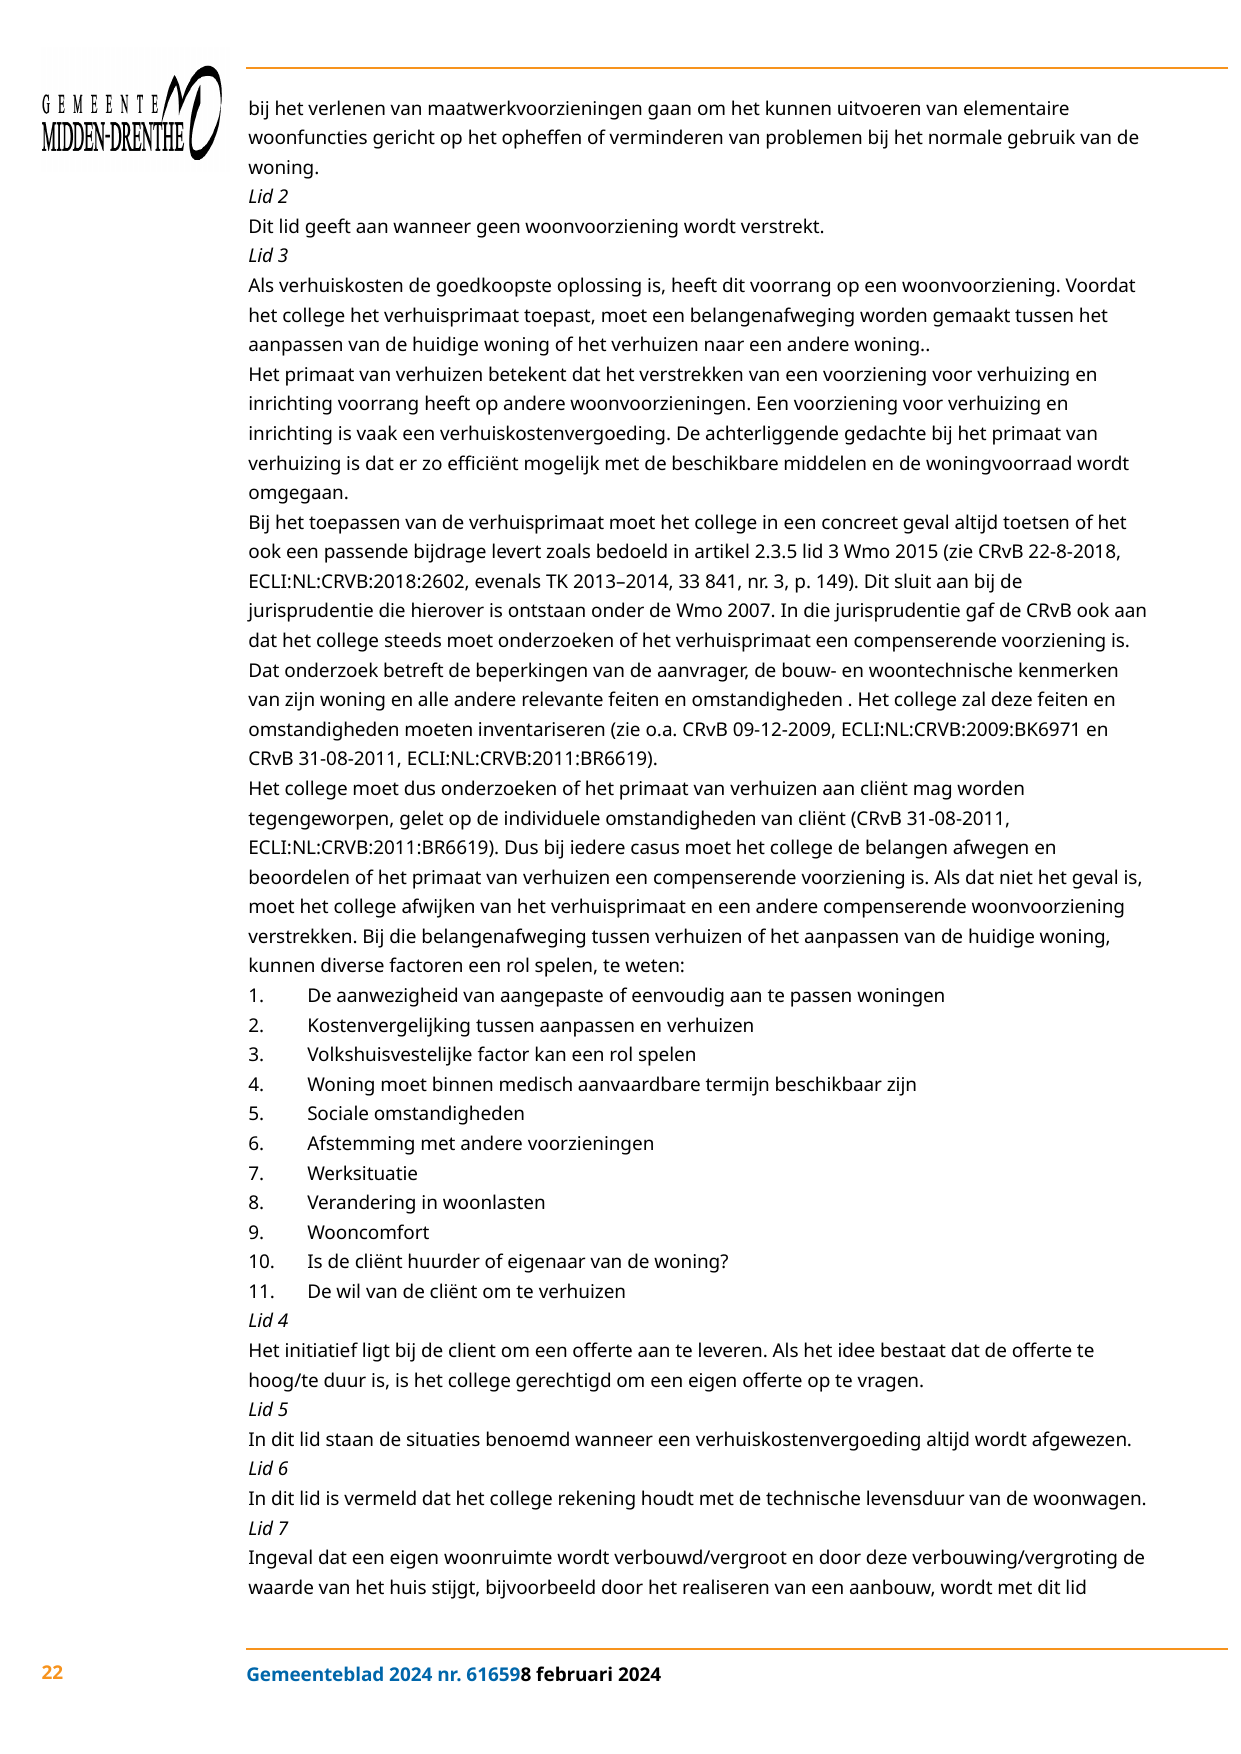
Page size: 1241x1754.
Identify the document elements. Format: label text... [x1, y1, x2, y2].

text Lid 3 [248, 243, 1152, 268]
text Lid 4 [248, 1308, 1152, 1333]
list Is de cliënt huurder of eigenaar van de woning? [248, 1248, 1152, 1274]
text Het primaat van verhuizen betekent dat het verstrekken van een voorziening voor verhuizing en inrichting voorrang heeft op andere woonvoorzieningen. Een voorziening voor verhuizing en inrichting is vaak een verhuiskostenvergoeding. De achterliggende gedachte bij het primaat van verhuizing is dat er zo efficiënt mogelijk met de beschikbare middelen en de woningvoorraad wordt omgegaan. [248, 361, 1152, 505]
text Bij het toepassen van de verhuisprimaat moet het college in een concreet geval altijd toetsen of het ook een passende bijdrage levert zoals bedoeld in artikel 2.3.5 lid 3 Wmo 2015 (zie CRvB 22-8-2018, ECLI:NL:CRVB:2018:2602, evenals TK 2013–2014, 33 841, nr. 3, p. 149). Dit sluit aan bij de jurisprudentie die hierover is ontstaan onder de Wmo 2007. In die jurisprudentie gaf de CRvB ook aan dat het college steeds moet onderzoeken of het verhuisprimaat een compenserende voorziening is. Dat onderzoek betreft de beperkingen van de aanvrager, de bouw- en woontechnische kenmerken van zijn woning en alle andere relevante feiten en omstandigheden . Het college zal deze feiten en omstandigheden moeten inventariseren (zie o.a. CRvB 09-12-2009, ECLI:NL:CRVB:2009:BK6971 en CRvB 31-08-2011, ECLI:NL:CRVB:2011:BR6619). [248, 509, 1152, 771]
list Volkshuisvestelijke factor kan een rol spelen [248, 1041, 1152, 1067]
text Dit lid geeft aan wanneer geen woonvoorziening wordt verstrekt. [248, 213, 1152, 239]
text Lid 2 [248, 183, 1152, 209]
text Het initiatief ligt bij de client om een offerte aan te leveren. Als het idee bestaat dat de offerte te hoog/te duur is, is het college gerechtigd om een eigen offerte op te vragen. [248, 1337, 1152, 1393]
text bij het verlenen van maatwerkvoorzieningen gaan om het kunnen uitvoeren van elementaire woonfuncties gericht op het opheffen of verminderen van problemen bij het normale gebruik van de woning. [248, 95, 1152, 180]
list Afstemming met andere voorzieningen [248, 1130, 1152, 1156]
list Wooncomfort [248, 1219, 1152, 1245]
text In dit lid staan de situaties benoemd wanneer een verhuiskostenvergoeding altijd wordt afgewezen. [248, 1426, 1152, 1452]
list Kostenvergelijking tussen aanpassen en verhuizen [248, 1012, 1152, 1038]
list De aanwezigheid van aangepaste of eenvoudig aan te passen woningen [248, 982, 1152, 1008]
text Als verhuiskosten de goedkoopste oplossing is, heeft dit voorrang op een woonvoorziening. Voordat het college het verhuisprimaat toepast, moet een belangenafweging worden gemaakt tussen het aanpassen van de huidige woning of het verhuizen naar een andere woning.. [248, 272, 1152, 357]
text Ingeval dat een eigen woonruimte wordt verbouwd/vergroot en door deze verbouwing/vergroting de waarde van het huis stijgt, bijvoorbeeld door het realiseren van een aanbouw, wordt met dit lid [248, 1544, 1152, 1600]
text In dit lid is vermeld dat het college rekening houdt met de technische levensduur van de woonwagen. [248, 1485, 1152, 1511]
list Woning moet binnen medisch aanvaardbare termijn beschikbaar zijn [248, 1071, 1152, 1097]
picture [41, 47, 231, 172]
text Lid 6 [248, 1456, 1152, 1481]
list De wil van de cliënt om te verhuizen [248, 1278, 1152, 1304]
text Lid 5 [248, 1396, 1152, 1422]
list Sociale omstandigheden [248, 1101, 1152, 1126]
text Lid 7 [248, 1515, 1152, 1541]
list Werksituatie [248, 1160, 1152, 1186]
text Het college moet dus onderzoeken of het primaat van verhuizen aan cliënt mag worden tegengeworpen, gelet op de individuele omstandigheden van cliënt (CRvB 31-08-2011, ECLI:NL:CRVB:2011:BR6619). Dus bij iedere casus moet het college de belangen afwegen en beoordelen of het primaat van verhuizen een compenserende voorziening is. Als dat niet het geval is, moet het college afwijken van het verhuisprimaat en een andere compenserende woonvoorziening verstrekken. Bij die belangenafweging tussen verhuizen of het aanpassen van de huidige woning, kunnen diverse factoren een rol spelen, te weten: [248, 775, 1152, 978]
list Verandering in woonlasten [248, 1189, 1152, 1215]
